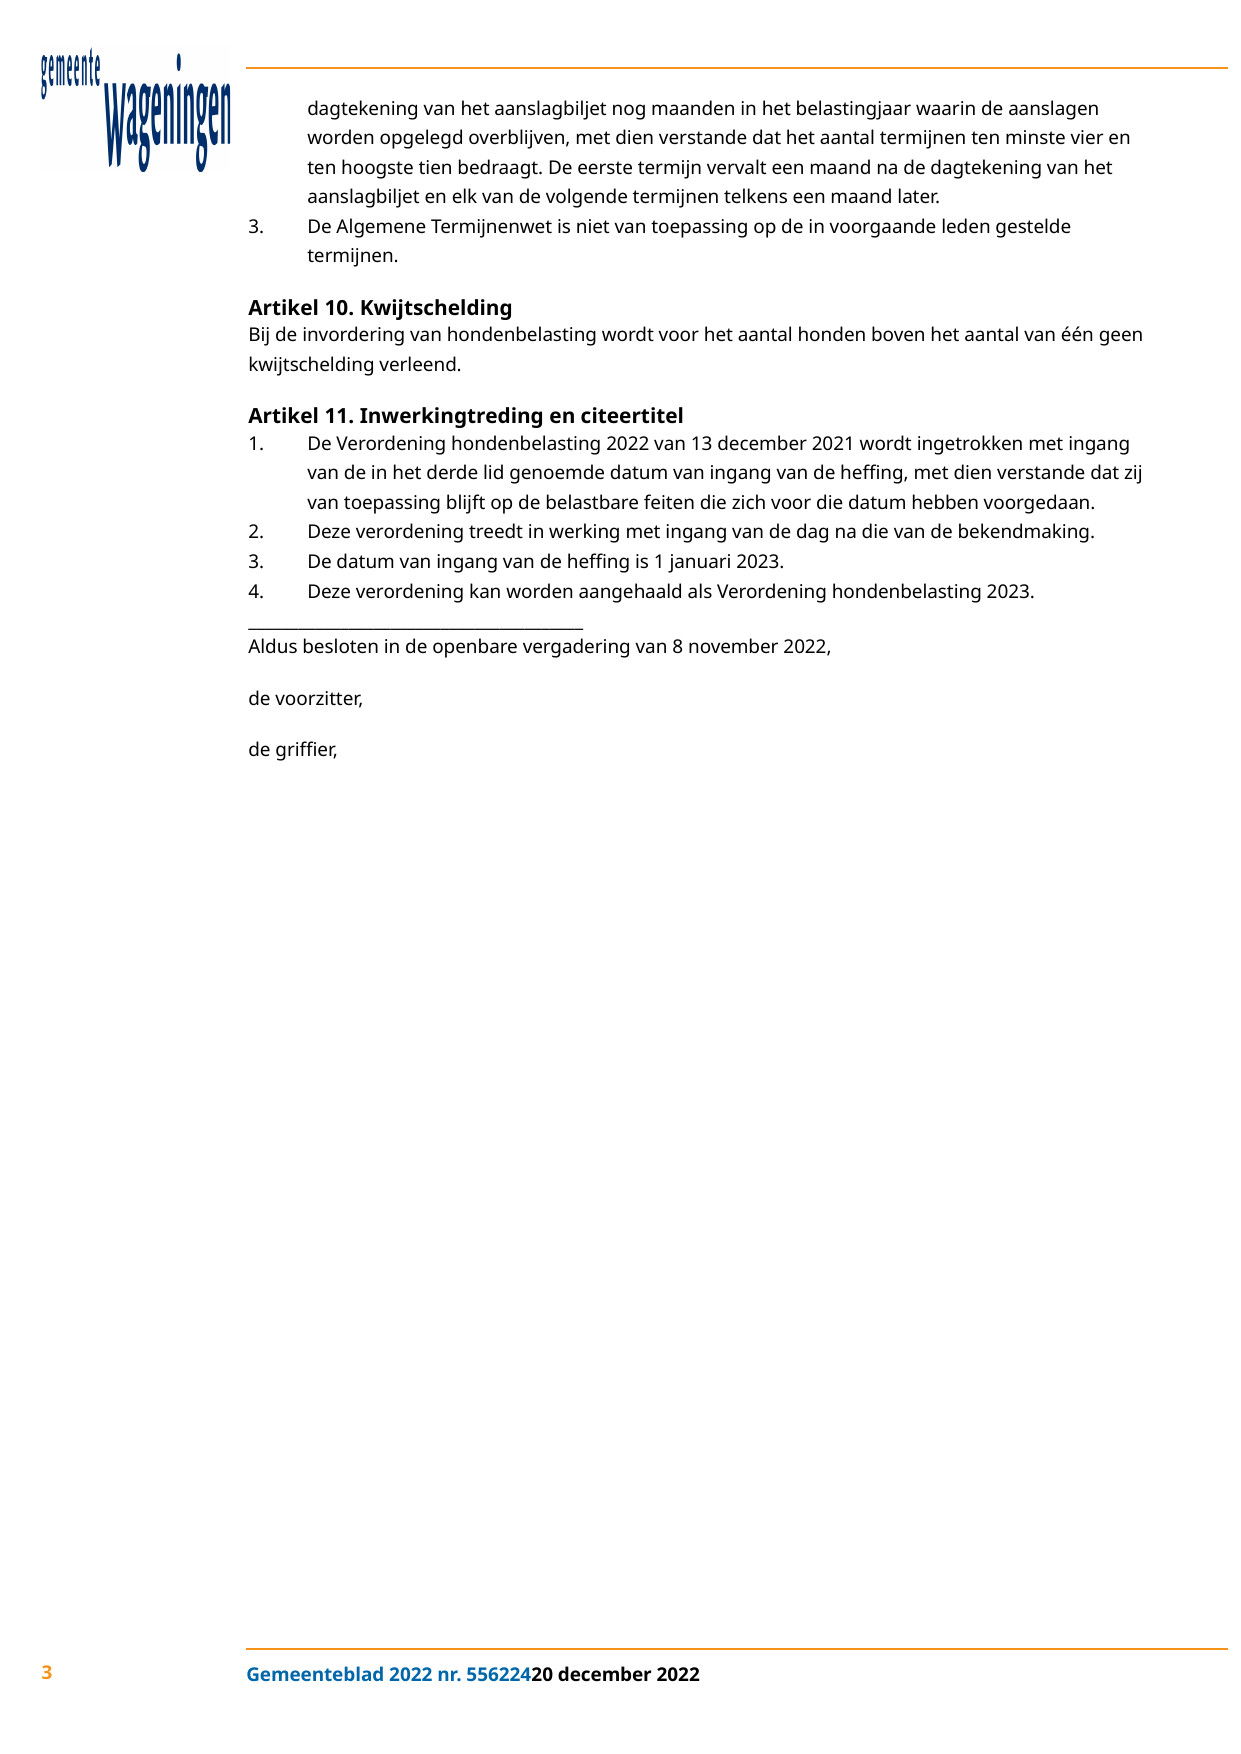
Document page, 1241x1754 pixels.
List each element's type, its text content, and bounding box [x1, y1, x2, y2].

list De datum van ingang van de heffing is 1 januari 2023. [248, 548, 1152, 574]
list De Algemene Termijnenwet is niet van toepassing op de in voorgaande leden gestelde termijnen. [248, 213, 1152, 268]
text de voorzitter, [248, 685, 1152, 710]
text Bij de invordering van hondenbelasting wordt voor het aantal honden boven het aantal van één geen kwijtschelding verleend. [248, 322, 1152, 377]
list De Verordening hondenbelasting 2022 van 13 december 2021 wordt ingetrokken met ingang van de in het derde lid genoemde datum van ingang van de heffing, met dien verstande dat zij van toepassing blijft op de belastbare feiten die zich voor die datum hebben voorgedaan. [248, 430, 1152, 515]
text Aldus besloten in de openbare vergadering van 8 november 2022, [248, 633, 1152, 659]
list Deze verordening kan worden aangehaald als Verordening hondenbelasting 2023. [248, 578, 1152, 604]
text Artikel 11. Inwerkingtreding en citeertitel [248, 402, 1152, 430]
text Artikel 10. Kwijtschelding [248, 293, 1152, 322]
text ________________________________________ [248, 607, 1152, 633]
list dagtekening van het aanslagbiljet nog maanden in het belastingjaar waarin de aanslagen worden opgelegd overblijven, met dien verstande dat het aantal termijnen ten minste vier en ten hoogste tien bedraagt. De eerste termijn vervalt een maand na de dagtekening van het aanslagbiljet en elk van de volgende termijnen telkens een maand later. [248, 95, 1152, 209]
text de griffier, [248, 736, 1152, 762]
list Deze verordening treedt in werking met ingang van de dag na die van de bekendmaking. [248, 519, 1152, 544]
picture [41, 47, 231, 172]
